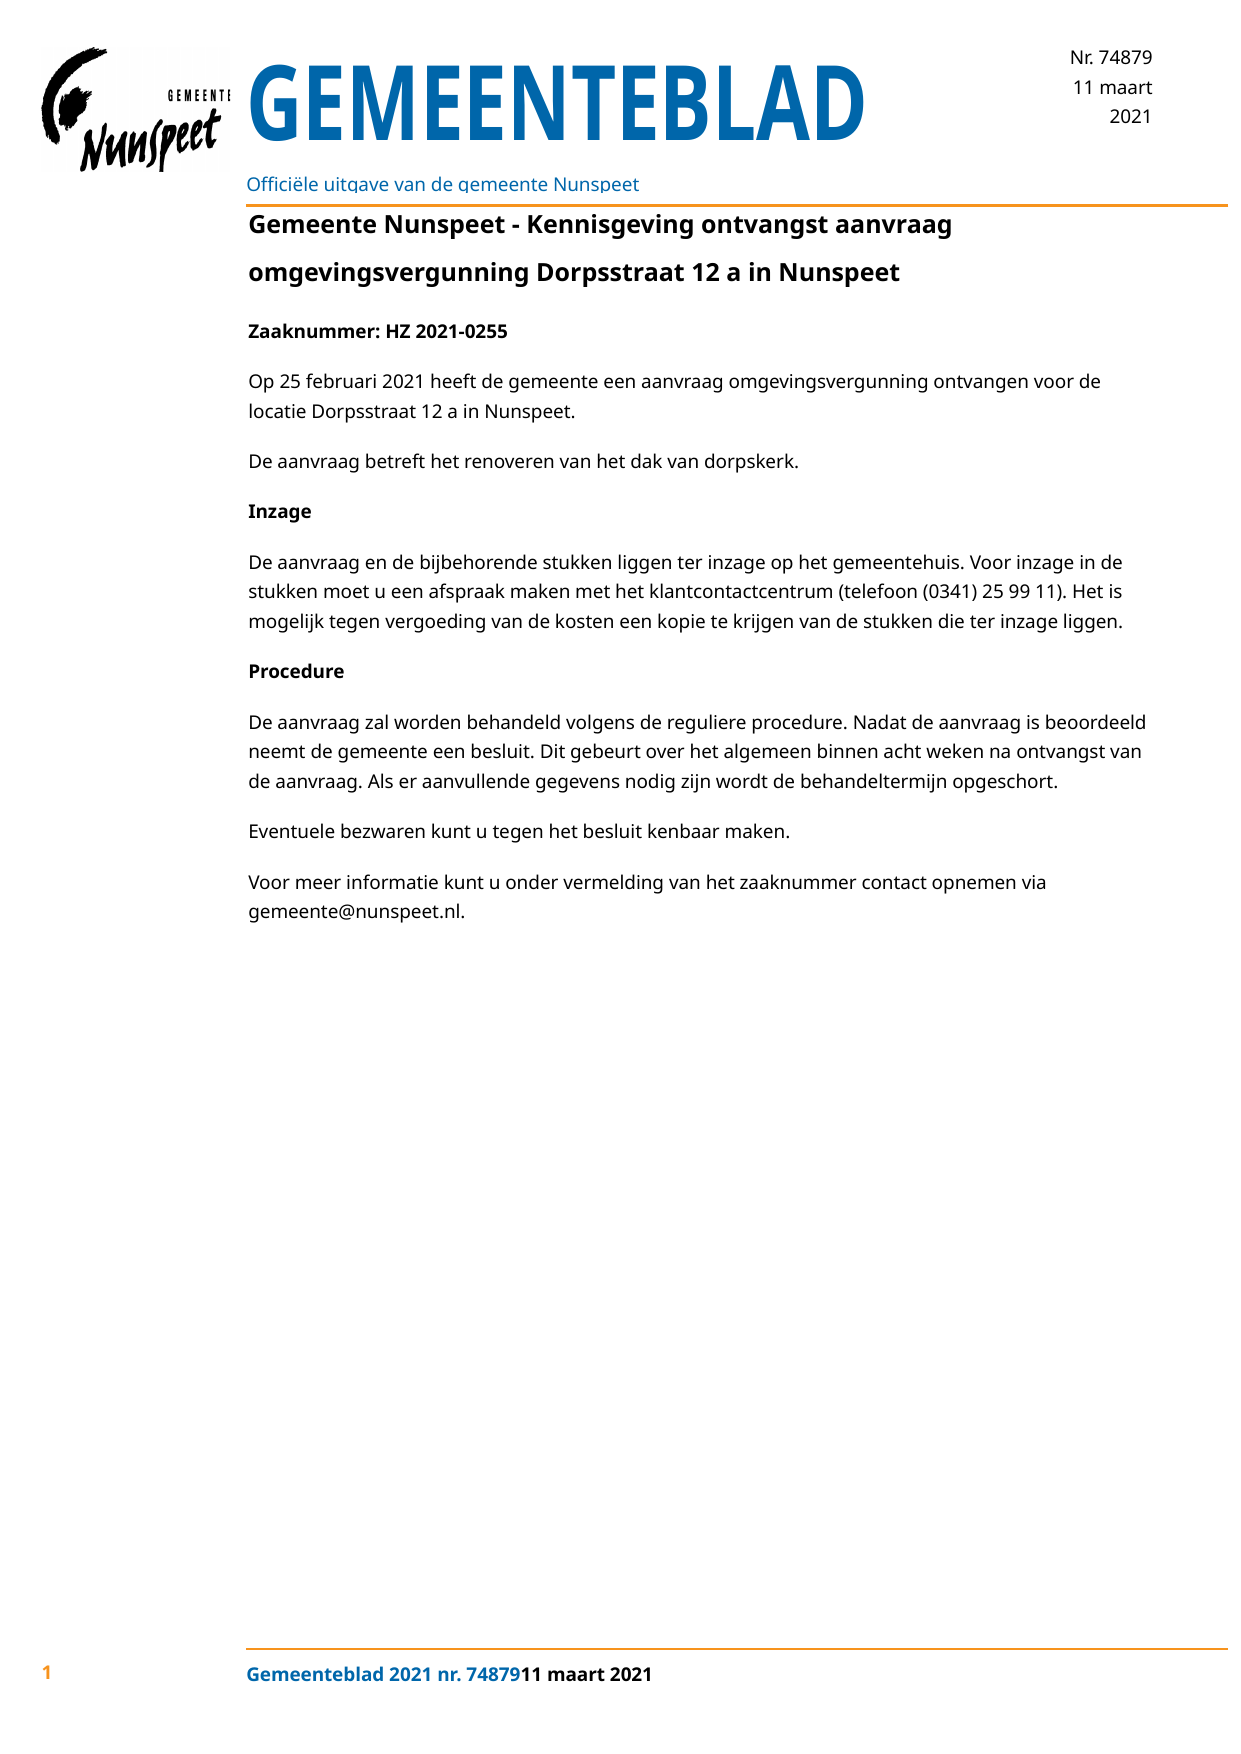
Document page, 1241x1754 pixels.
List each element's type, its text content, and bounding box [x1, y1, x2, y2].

text Eventuele bezwaren kunt u tegen het besluit kenbaar maken. [248, 819, 1152, 844]
text Zaaknummer: HZ 2021-0255 [248, 318, 1152, 344]
picture [41, 47, 231, 172]
text De aanvraag betreft het renoveren van het dak van dorpskerk. [248, 448, 1152, 474]
text Op 25 februari 2021 heeft de gemeente een aanvraag omgevingsvergunning ontvangen voor de locatie Dorpsstraat 12 a in Nunspeet. [248, 368, 1152, 424]
text Voor meer informatie kunt u onder vermelding van het zaaknummer contact opnemen via gemeente@nunspeet.nl. [248, 869, 1152, 924]
text Procedure [248, 659, 1152, 684]
text De aanvraag en de bijbehorende stukken liggen ter inzage op het gemeentehuis. Voor inzage in de stukken moet u een afspraak maken met het klantcontactcentrum (telefoon (0341) 25 99 11). Het is mogelijk tegen vergoeding van de kosten een kopie te krijgen van de stukken die ter inzage liggen. [248, 549, 1152, 634]
text Inzage [248, 499, 1152, 524]
text De aanvraag zal worden behandeld volgens de reguliere procedure. Nadat de aanvraag is beoordeeld neemt de gemeente een besluit. Dit gebeurt over het algemeen binnen acht weken na ontvangst van de aanvraag. Als er aanvullende gegevens nodig zijn wordt de behandeltermijn opgeschort. [248, 709, 1152, 794]
text Gemeente Nunspeet - Kennisgeving ontvangst aanvraag omgevingsvergunning Dorpsstraat 12 a in Nunspeet [248, 207, 1152, 288]
